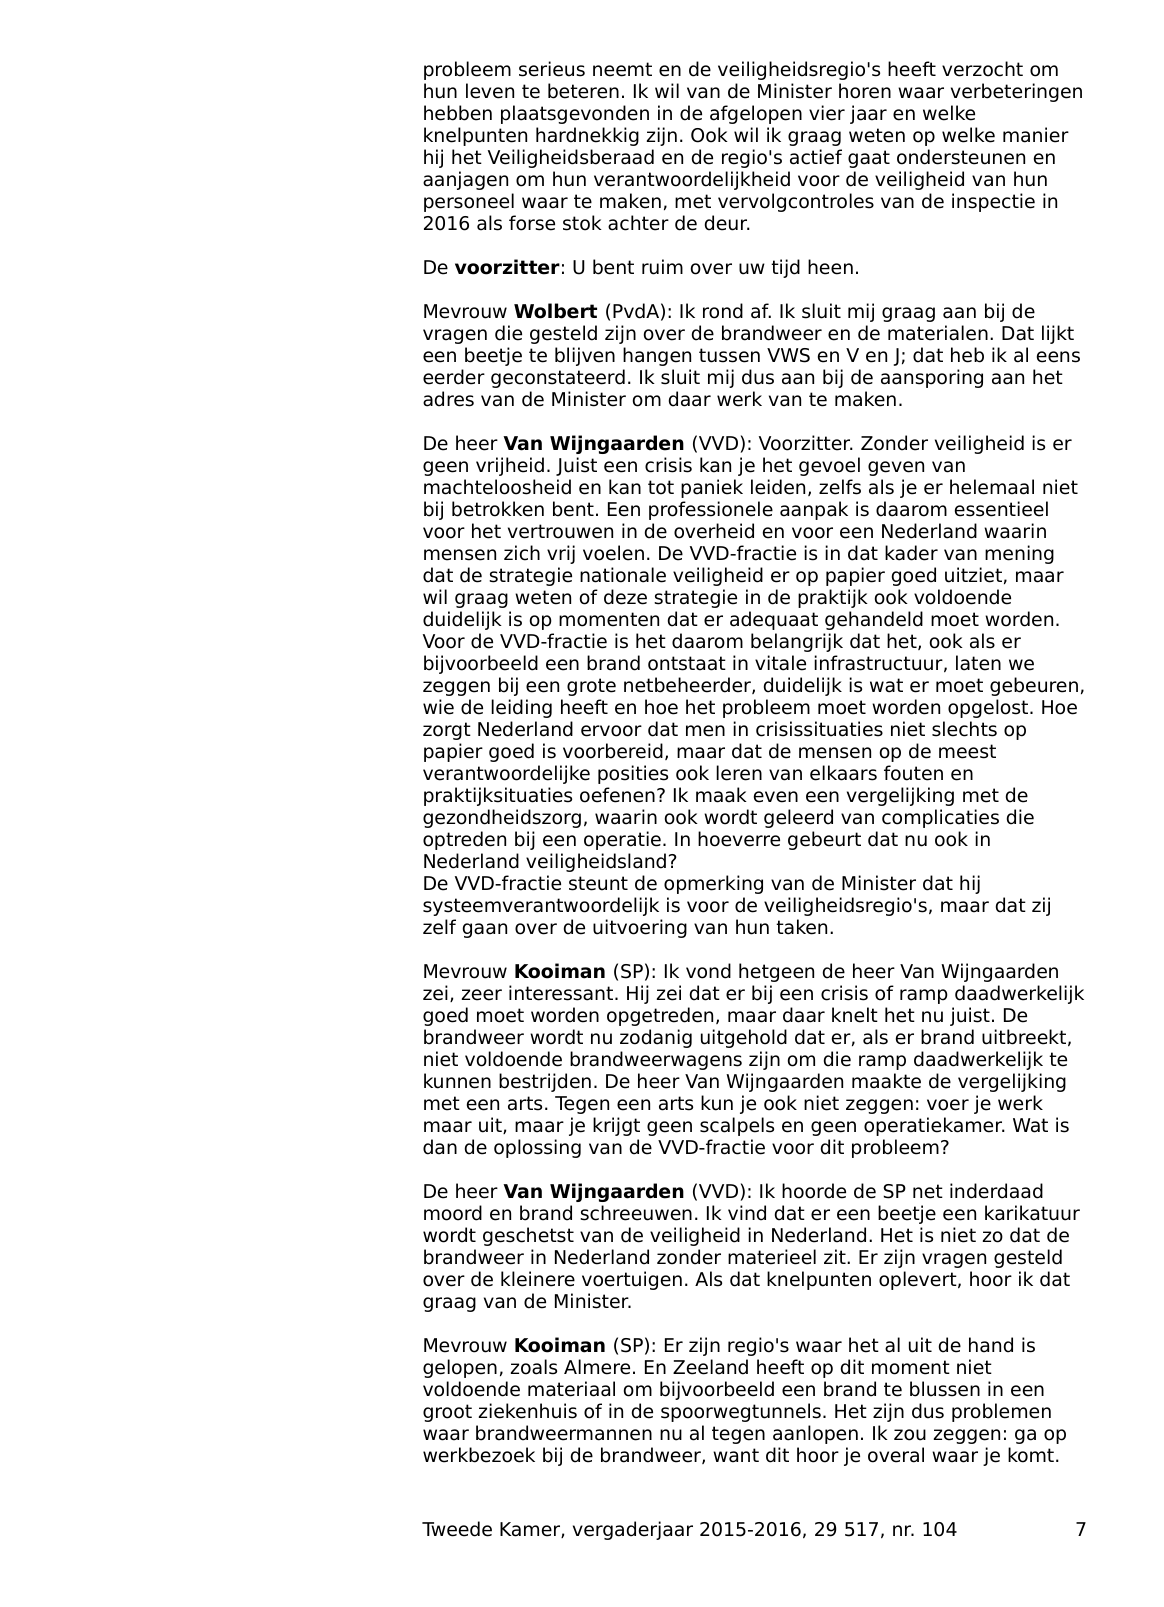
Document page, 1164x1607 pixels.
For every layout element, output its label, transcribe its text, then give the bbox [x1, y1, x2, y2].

text De heer Van Wijngaarden (VVD): Ik hoorde de SP net inderdaad moord en brand schreeuwen. Ik vind dat er een beetje een karikatuur wordt geschetst van de veiligheid in Nederland. Het is niet zo dat de brandweer in Nederland zonder materieel zit. Er zijn vragen gesteld over de kleinere voertuigen. Als dat knelpunten oplevert, hoor ik dat graag van de Minister. [422, 1181, 1087, 1313]
text Mevrouw Kooiman (SP): Ik vond hetgeen de heer Van Wijngaarden zei, zeer interessant. Hij zei dat er bij een crisis of ramp daadwerkelijk goed moet worden opgetreden, maar daar knelt het nu juist. De brandweer wordt nu zodanig uitgehold dat er, als er brand uitbreekt, niet voldoende brandweerwagens zijn om die ramp daadwerkelijk te kunnen bestrijden. De heer Van Wijngaarden maakte de vergelijking met een arts. Tegen een arts kun je ook niet zeggen: voer je werk maar uit, maar je krijgt geen scalpels en geen operatiekamer. Wat is dan de oplossing van de VVD-fractie voor dit probleem? [422, 961, 1087, 1159]
text Mevrouw Kooiman (SP): Er zijn regio's waar het al uit de hand is gelopen, zoals Almere. En Zeeland heeft op dit moment niet voldoende materiaal om bijvoorbeeld een brand te blussen in een groot ziekenhuis of in de spoorwegtunnels. Het zijn dus problemen waar brandweermannen nu al tegen aanlopen. Ik zou zeggen: ga op werkbezoek bij de brandweer, want dit hoor je overal waar je komt. [422, 1335, 1087, 1467]
text probleem serieus neemt en de veiligheidsregio's heeft verzocht om hun leven te beteren. Ik wil van de Minister horen waar verbeteringen hebben plaatsgevonden in de afgelopen vier jaar en welke knelpunten hardnekkig zijn. Ook wil ik graag weten op welke manier hij het Veiligheidsberaad en de regio's actief gaat ondersteunen en aanjagen om hun verantwoordelijkheid voor de veiligheid van hun personeel waar te maken, met vervolgcontroles van de inspectie in 2016 als forse stok achter de deur. [422, 59, 1087, 235]
text De heer Van Wijngaarden (VVD): Voorzitter. Zonder veiligheid is er geen vrijheid. Juist een crisis kan je het gevoel geven van machteloosheid en kan tot paniek leiden, zelfs als je er helemaal niet bij betrokken bent. Een professionele aanpak is daarom essentieel voor het vertrouwen in de overheid en voor een Nederland waarin mensen zich vrij voelen. De VVD-fractie is in dat kader van mening dat de strategie nationale veiligheid er op papier goed uitziet, maar wil graag weten of deze strategie in de praktijk ook voldoende duidelijk is op momenten dat er adequaat gehandeld moet worden. Voor de VVD-fractie is het daarom belangrijk dat het, ook als er bijvoorbeeld een brand ontstaat in vitale infrastructuur, laten we zeggen bij een grote netbeheerder, duidelijk is wat er moet gebeuren, wie de leiding heeft en hoe het probleem moet worden opgelost. Hoe zorgt Nederland ervoor dat men in crisissituaties niet slechts op papier goed is voorbereid, maar dat de mensen op de meest verantwoordelijke posities ook leren van elkaars fouten en praktijksituaties oefenen? Ik maak even een vergelijking met de gezondheidszorg, waarin ook wordt geleerd van complicaties die optreden bij een operatie. In hoeverre gebeurt dat nu ook in Nederland veiligheidsland? [422, 433, 1087, 873]
text De VVD-fractie steunt de opmerking van de Minister dat hij systeemverantwoordelijk is voor de veiligheidsregio's, maar dat zij zelf gaan over de uitvoering van hun taken. [422, 873, 1087, 939]
text Mevrouw Wolbert (PvdA): Ik rond af. Ik sluit mij graag aan bij de vragen die gesteld zijn over de brandweer en de materialen. Dat lijkt een beetje te blijven hangen tussen VWS en V en J; dat heb ik al eens eerder geconstateerd. Ik sluit mij dus aan bij de aansporing aan het adres van de Minister om daar werk van te maken. [422, 301, 1087, 411]
text De voorzitter: U bent ruim over uw tijd heen. [422, 257, 1087, 279]
